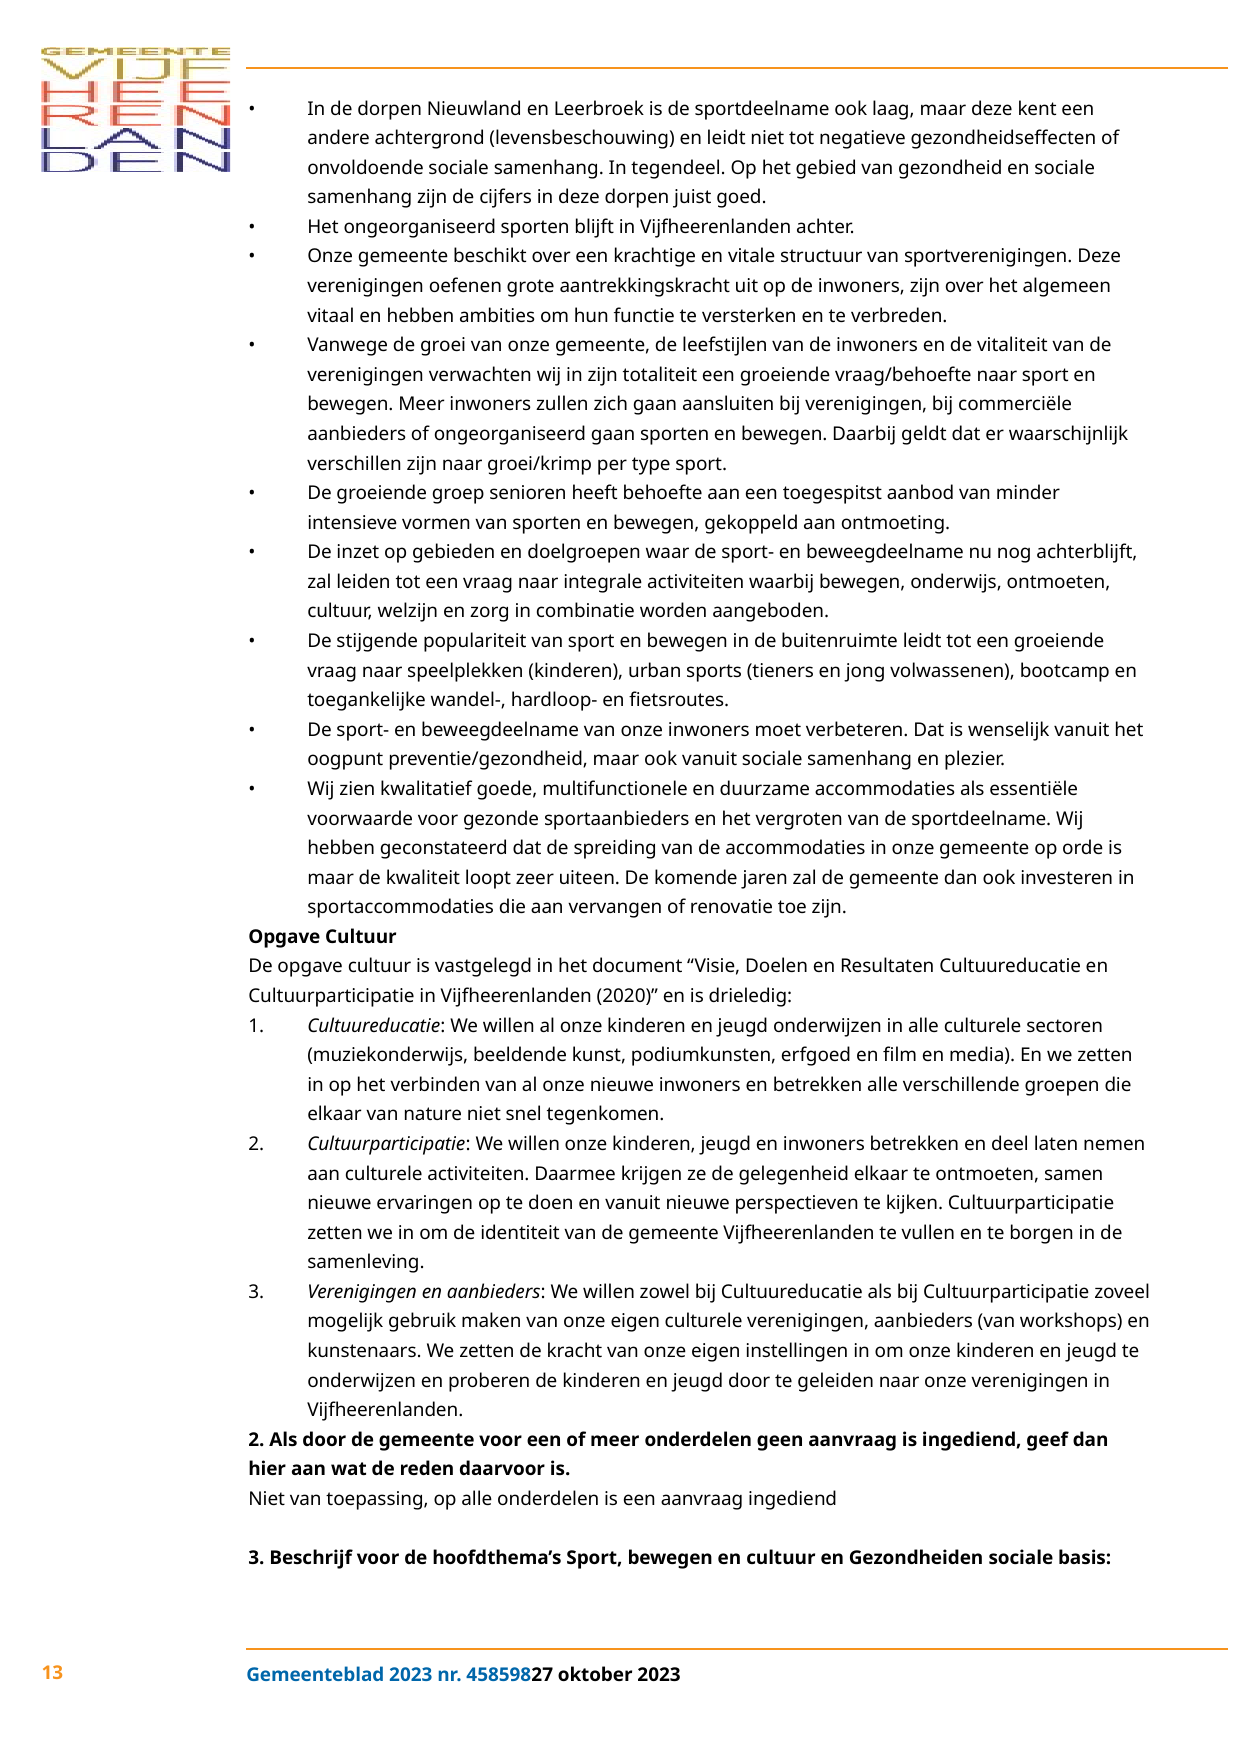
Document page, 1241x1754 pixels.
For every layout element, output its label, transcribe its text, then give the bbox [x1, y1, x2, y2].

list De sport- en beweegdeelname van onze inwoners moet verbeteren. Dat is wenselijk vanuit het oogpunt preventie/gezondheid, maar ook vanuit sociale samenhang en plezier. [248, 716, 1152, 771]
text Opgave Cultuur [248, 923, 1152, 949]
list In de dorpen Nieuwland en Leerbroek is de sportdeelname ook laag, maar deze kent een andere achtergrond (levensbeschouwing) en leidt niet tot negatieve gezondheidseffecten of onvoldoende sociale samenhang. In tegendeel. Op het gebied van gezondheid en sociale samenhang zijn de cijfers in deze dorpen juist goed. [248, 95, 1152, 209]
list De inzet op gebieden en doelgroepen waar de sport- en beweegdeelname nu nog achterblijft, zal leiden tot een vraag naar integrale activiteiten waarbij bewegen, onderwijs, ontmoeten, cultuur, welzijn en zorg in combinatie worden aangeboden. [248, 538, 1152, 623]
text Niet van toepassing, op alle onderdelen is een aanvraag ingediend [248, 1485, 1152, 1511]
list Cultuurparticipatie: We willen onze kinderen, jeugd en inwoners betrekken en deel laten nemen aan culturele activiteiten. Daarmee krijgen ze de gelegenheid elkaar te ontmoeten, samen nieuwe ervaringen op te doen en vanuit nieuwe perspectieven te kijken. Cultuurparticipatie zetten we in om de identiteit van de gemeente Vijfheerenlanden te vullen en te borgen in de samenleving. [248, 1130, 1152, 1274]
list De groeiende groep senioren heeft behoefte aan een toegespitst aanbod van minder intensieve vormen van sporten en bewegen, gekoppeld aan ontmoeting. [248, 479, 1152, 535]
picture [41, 47, 231, 172]
text 2. Als door de gemeente voor een of meer onderdelen geen aanvraag is ingediend, geef dan hier aan wat de reden daarvoor is. [248, 1426, 1152, 1481]
list Cultuureducatie: We willen al onze kinderen en jeugd onderwijzen in alle culturele sectoren (muziekonderwijs, beeldende kunst, podiumkunsten, erfgoed en film en media). En we zetten in op het verbinden van al onze nieuwe inwoners en betrekken alle verschillende groepen die elkaar van nature niet snel tegenkomen. [248, 1012, 1152, 1126]
list Vanwege de groei van onze gemeente, de leefstijlen van de inwoners en de vitaliteit van de verenigingen verwachten wij in zijn totaliteit een groeiende vraag/behoefte naar sport en bewegen. Meer inwoners zullen zich gaan aansluiten bij verenigingen, bij commerciële aanbieders of ongeorganiseerd gaan sporten en bewegen. Daarbij geldt dat er waarschijnlijk verschillen zijn naar groei/krimp per type sport. [248, 331, 1152, 476]
list Onze gemeente beschikt over een krachtige en vitale structuur van sportverenigingen. Deze verenigingen oefenen grote aantrekkingskracht uit op de inwoners, zijn over het algemeen vitaal en hebben ambities om hun functie te versterken en te verbreden. [248, 243, 1152, 328]
list Wij zien kwalitatief goede, multifunctionele en duurzame accommodaties als essentiële voorwaarde voor gezonde sportaanbieders en het vergroten van de sportdeelname. Wij hebben geconstateerd dat de spreiding van de accommodaties in onze gemeente op orde is maar de kwaliteit loopt zeer uiteen. De komende jaren zal de gemeente dan ook investeren in sportaccommodaties die aan vervangen of renovatie toe zijn. [248, 775, 1152, 919]
list Verenigingen en aanbieders: We willen zowel bij Cultuureducatie als bij Cultuurparticipatie zoveel mogelijk gebruik maken van onze eigen culturele verenigingen, aanbieders (van workshops) en kunstenaars. We zetten de kracht van onze eigen instellingen in om onze kinderen en jeugd te onderwijzen en proberen de kinderen en jeugd door te geleiden naar onze verenigingen in Vijfheerenlanden. [248, 1278, 1152, 1422]
text De opgave cultuur is vastgelegd in het document “Visie, Doelen en Resultaten Cultuureducatie en Cultuurparticipatie in Vijfheerenlanden (2020)” en is drieledig: [248, 953, 1152, 1008]
list De stijgende populariteit van sport en bewegen in de buitenruimte leidt tot een groeiende vraag naar speelplekken (kinderen), urban sports (tieners en jong volwassenen), bootcamp en toegankelijke wandel-, hardloop- en fietsroutes. [248, 627, 1152, 712]
list Het ongeorganiseerd sporten blijft in Vijfheerenlanden achter. [248, 213, 1152, 239]
text 3. Beschrijf voor de hoofdthema’s Sport, bewegen en cultuur en Gezondheiden sociale basis: [248, 1544, 1152, 1570]
